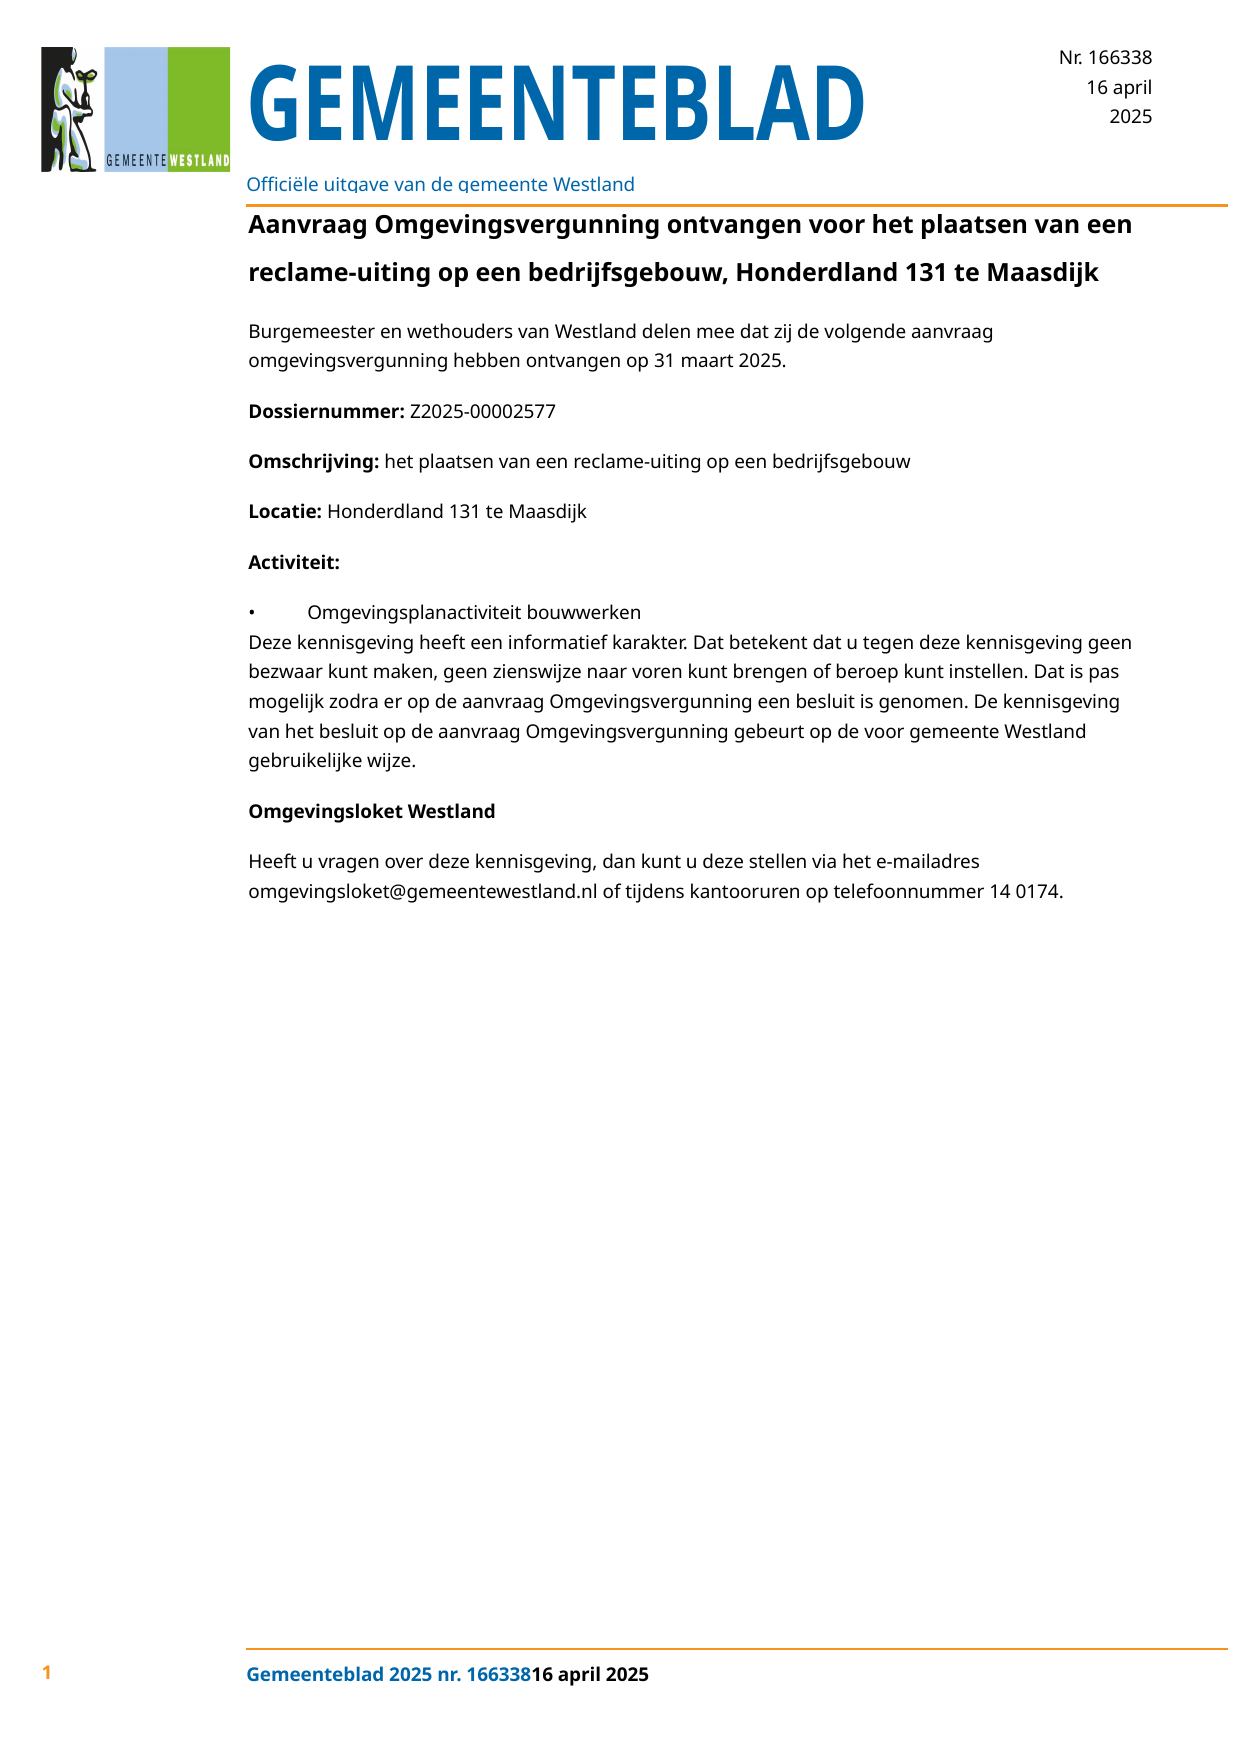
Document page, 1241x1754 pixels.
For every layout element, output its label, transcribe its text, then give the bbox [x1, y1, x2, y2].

text Omgevingsloket Westland [248, 798, 1152, 824]
text Aanvraag Omgevingsvergunning ontvangen voor het plaatsen van een reclame-uiting op een bedrijfsgebouw, Honderdland 131 te Maasdijk [248, 207, 1152, 288]
text Dossiernummer: Z2025-00002577 [248, 398, 1152, 424]
picture [41, 47, 231, 172]
text Burgemeester en wethouders van Westland delen mee dat zij de volgende aanvraag omgevingsvergunning hebben ontvangen op 31 maart 2025. [248, 318, 1152, 373]
text Locatie: Honderdland 131 te Maasdijk [248, 499, 1152, 524]
text Activiteit: [248, 549, 1152, 575]
list Omgevingsplanactiviteit bouwwerken [248, 599, 1152, 625]
text Omschrijving: het plaatsen van een reclame-uiting op een bedrijfsgebouw [248, 448, 1152, 474]
text Deze kennisgeving heeft een informatief karakter. Dat betekent dat u tegen deze kennisgeving geen bezwaar kunt maken, geen zienswijze naar voren kunt brengen of beroep kunt instellen. Dat is pas mogelijk zodra er op de aanvraag Omgevingsvergunning een besluit is genomen. De kennisgeving van het besluit op de aanvraag Omgevingsvergunning gebeurt op de voor gemeente Westland gebruikelijke wijze. [248, 629, 1152, 773]
text Heeft u vragen over deze kennisgeving, dan kunt u deze stellen via het e-mailadres omgevingsloket@gemeentewestland.nl of tijdens kantooruren op telefoonnummer 14 0174. [248, 848, 1152, 904]
